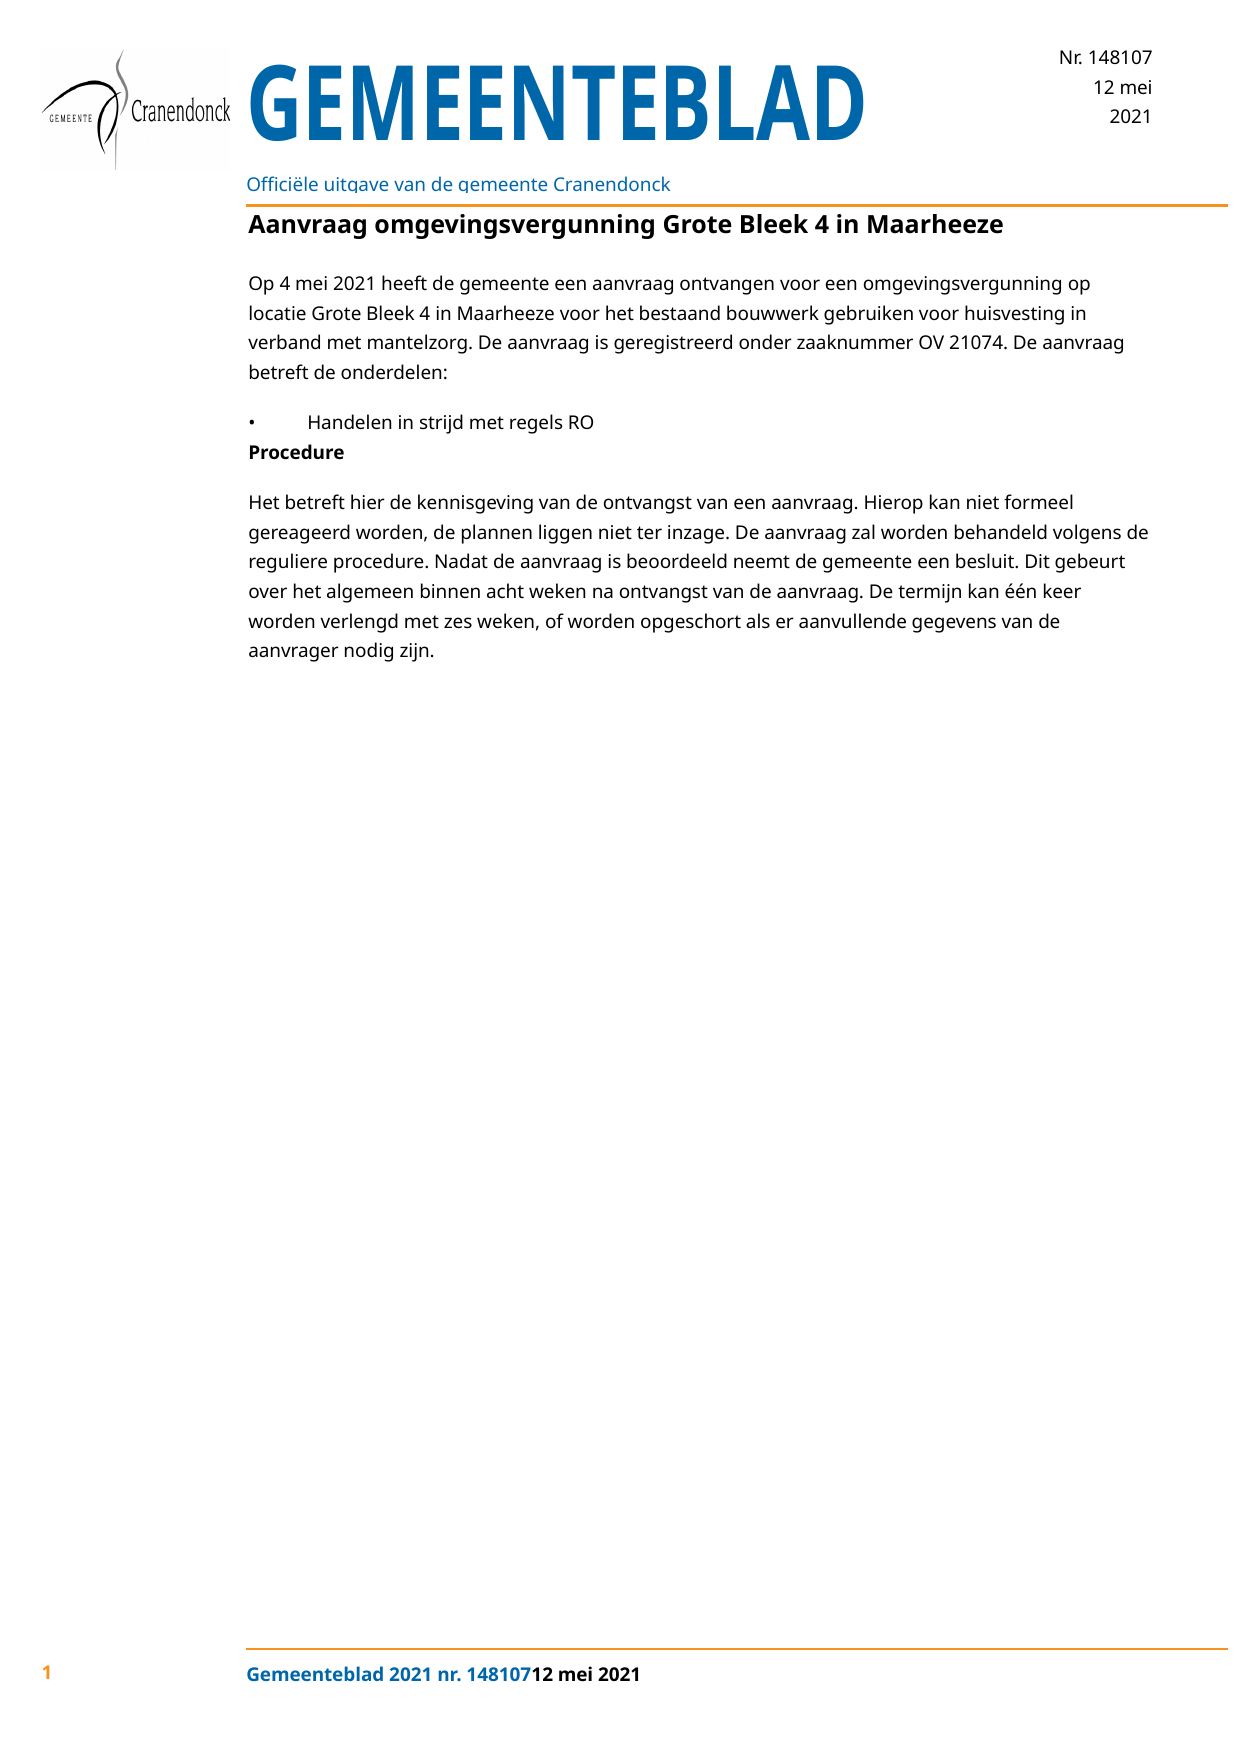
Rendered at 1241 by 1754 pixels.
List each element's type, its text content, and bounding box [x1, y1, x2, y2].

text Aanvraag omgevingsvergunning Grote Bleek 4 in Maarheeze [248, 207, 1152, 241]
text Procedure [248, 439, 1152, 465]
list Handelen in strijd met regels RO [248, 409, 1152, 435]
text Op 4 mei 2021 heeft de gemeente een aanvraag ontvangen voor een omgevingsvergunning op locatie Grote Bleek 4 in Maarheeze voor het bestaand bouwwerk gebruiken voor huisvesting in verband met mantelzorg. De aanvraag is geregistreerd onder zaaknummer OV 21074. De aanvraag betreft de onderdelen: [248, 270, 1152, 385]
picture [41, 47, 231, 172]
text Het betreft hier de kennisgeving van de ontvangst van een aanvraag. Hierop kan niet formeel gereageerd worden, de plannen liggen niet ter inzage. De aanvraag zal worden behandeld volgens de reguliere procedure. Nadat de aanvraag is beoordeeld neemt de gemeente een besluit. Dit gebeurt over het algemeen binnen acht weken na ontvangst van de aanvraag. De termijn kan één keer worden verlengd met zes weken, of worden opgeschort als er aanvullende gegevens van de aanvrager nodig zijn. [248, 489, 1152, 663]
